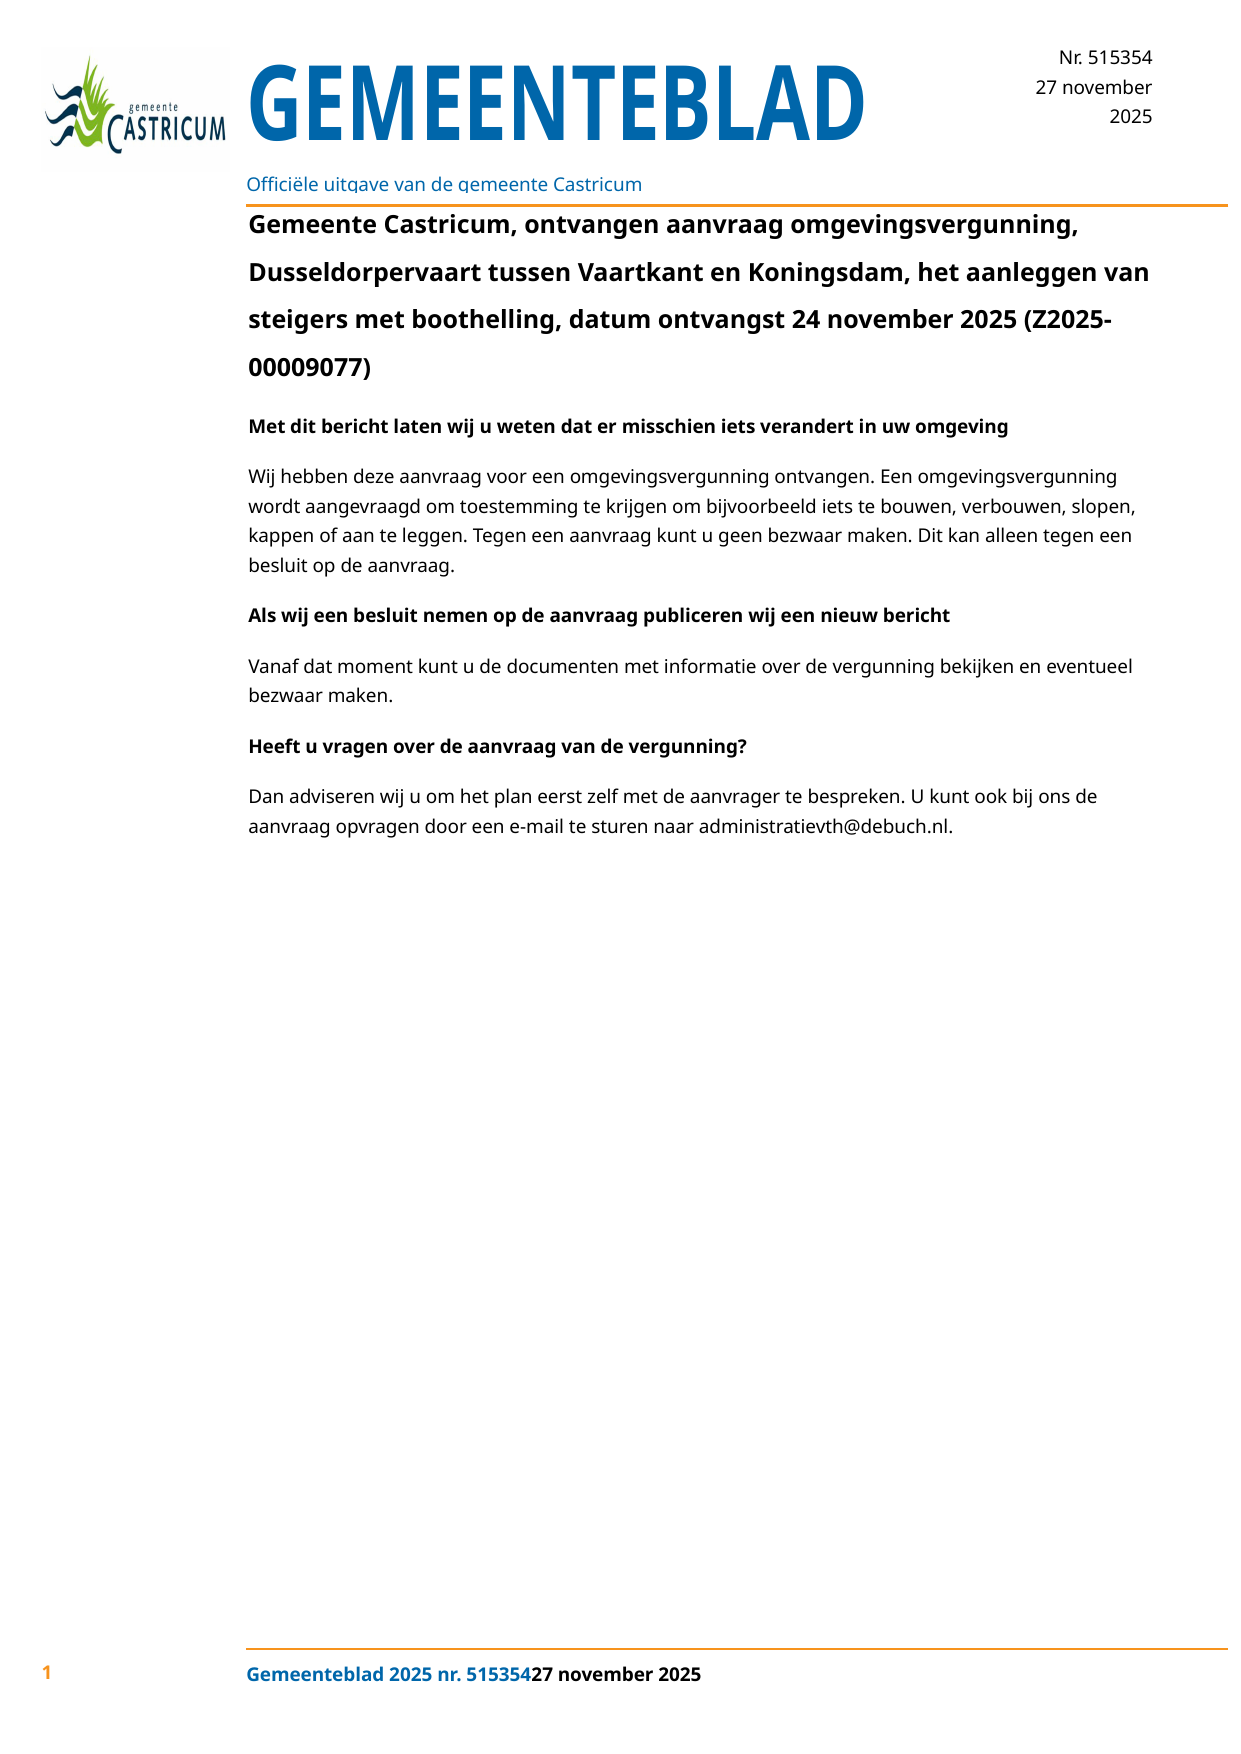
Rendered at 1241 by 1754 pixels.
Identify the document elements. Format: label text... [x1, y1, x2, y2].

text Vanaf dat moment kunt u de documenten met informatie over de vergunning bekijken en eventueel bezwaar maken. [248, 653, 1152, 708]
text Als wij een besluit nemen op de aanvraag publiceren wij een nieuw bericht [248, 603, 1152, 628]
text Dan adviseren wij u om het plan eerst zelf met de aanvrager te bespreken. U kunt ook bij ons de aanvraag opvragen door een e-mail te sturen naar administratievth@debuch.nl. [248, 783, 1152, 839]
text Wij hebben deze aanvraag voor een omgevingsvergunning ontvangen. Een omgevingsvergunning wordt aangevraagd om toestemming te krijgen om bijvoorbeeld iets te bouwen, verbouwen, slopen, kappen of aan te leggen. Tegen een aanvraag kunt u geen bezwaar maken. Dit kan alleen tegen een besluit op de aanvraag. [248, 463, 1152, 578]
picture [41, 47, 231, 172]
text Met dit bericht laten wij u weten dat er misschien iets verandert in uw omgeving [248, 413, 1152, 439]
text Gemeente Castricum, ontvangen aanvraag omgevingsvergunning, Dusseldorpervaart tussen Vaartkant en Koningsdam, het aanleggen van steigers met boothelling, datum ontvangst 24 november 2025 (Z2025-00009077) [248, 207, 1152, 384]
text Heeft u vragen over de aanvraag van de vergunning? [248, 733, 1152, 759]
